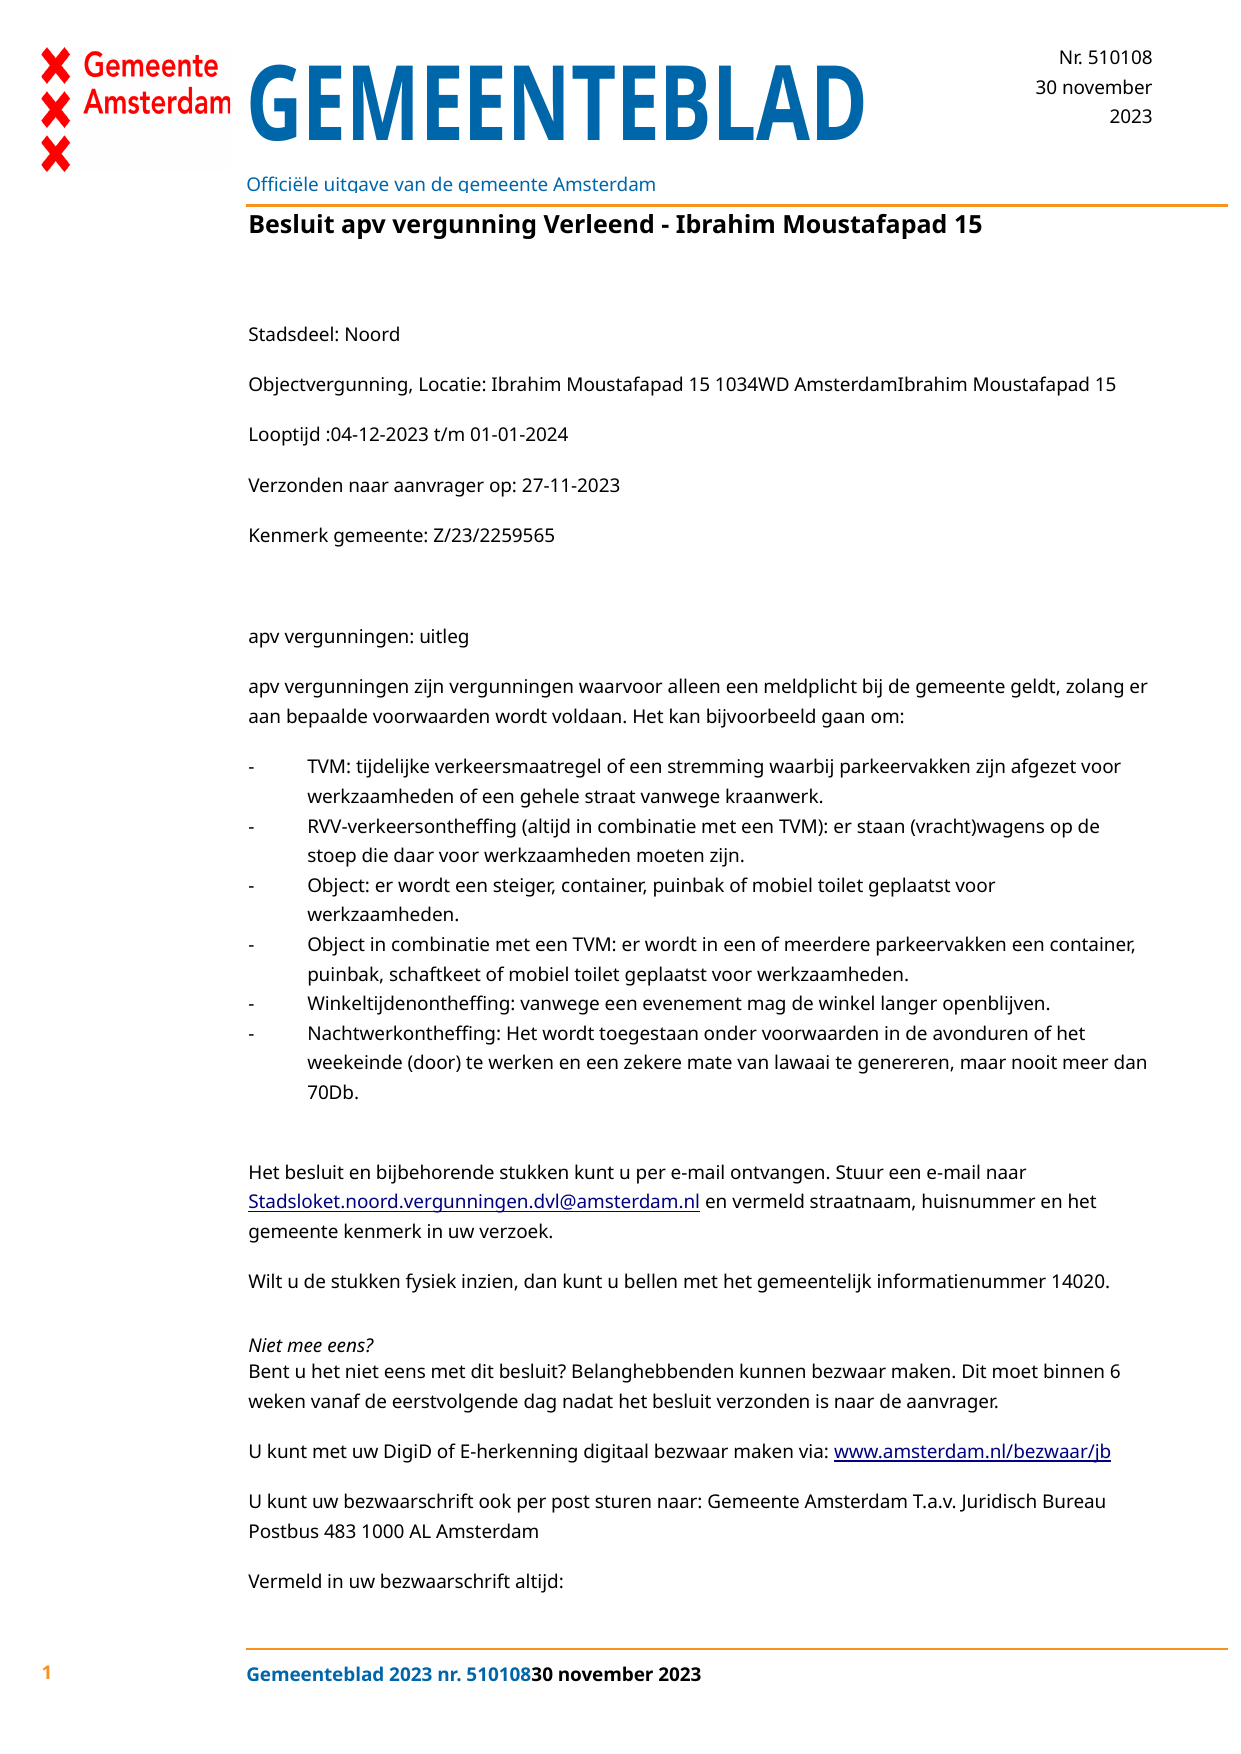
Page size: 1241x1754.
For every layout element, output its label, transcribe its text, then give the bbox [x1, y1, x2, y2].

text Kenmerk gemeente: Z/23/2259565 [248, 522, 1152, 548]
list Object in combinatie met een TVM: er wordt in een of meerdere parkeervakken een container, puinbak, schaftkeet of mobiel toilet geplaatst voor werkzaamheden. [248, 931, 1152, 986]
text Bent u het niet eens met dit besluit? Belanghebbenden kunnen bezwaar maken. Dit moet binnen 6 weken vanaf de eerstvolgende dag nadat het besluit verzonden is naar de aanvrager. [248, 1358, 1152, 1414]
text Looptijd :04-12-2023 t/m 01-01-2024 [248, 422, 1152, 447]
text Vermeld in uw bezwaarschrift altijd: [248, 1569, 1152, 1594]
text Besluit apv vergunning Verleend - Ibrahim Moustafapad 15 [248, 207, 1152, 241]
text apv vergunningen: uitleg [248, 623, 1152, 649]
text Niet mee eens? [248, 1333, 1152, 1358]
text Wilt u de stukken fysiek inzien, dan kunt u bellen met het gemeentelijk informatienummer 14020. [248, 1269, 1152, 1294]
list Nachtwerkontheffing: Het wordt toegestaan onder voorwaarden in de avonduren of het weekeinde (door) te werken en een zekere mate van lawaai te genereren, maar nooit meer dan 70Db. [248, 1020, 1152, 1105]
text Het besluit en bijbehorende stukken kunt u per e-mail ontvangen. Stuur een e-mail naar Stadsloket.noord.vergunningen.dvl@amsterdam.nl en vermeld straatnaam, huisnummer en het gemeente kenmerk in uw verzoek. [248, 1159, 1152, 1244]
text U kunt met uw DigiD of E-herkenning digitaal bezwaar maken via: www.amsterdam.nl/bezwaar/jb [248, 1438, 1152, 1464]
text Stadsdeel: Noord [248, 321, 1152, 346]
list Winkeltijdenontheffing: vanwege een evenement mag de winkel langer openblijven. [248, 990, 1152, 1016]
list RVV-verkeersontheffing (altijd in combinatie met een TVM): er staan (vracht)wagens op de stoep die daar voor werkzaamheden moeten zijn. [248, 813, 1152, 868]
text apv vergunningen zijn vergunningen waarvoor alleen een meldplicht bij de gemeente geldt, zolang er aan bepaalde voorwaarden wordt voldaan. Het kan bijvoorbeeld gaan om: [248, 674, 1152, 729]
text Objectvergunning, Locatie: Ibrahim Moustafapad 15 1034WD AmsterdamIbrahim Moustafapad 15 [248, 371, 1152, 397]
picture [41, 47, 231, 172]
list Object: er wordt een steiger, container, puinbak of mobiel toilet geplaatst voor werkzaamheden. [248, 872, 1152, 927]
text Verzonden naar aanvrager op: 27-11-2023 [248, 472, 1152, 498]
text U kunt uw bezwaarschrift ook per post sturen naar: Gemeente Amsterdam T.a.v. Juridisch Bureau Postbus 483 1000 AL Amsterdam [248, 1489, 1152, 1544]
list TVM: tijdelijke verkeersmaatregel of een stremming waarbij parkeervakken zijn afgezet voor werkzaamheden of een gehele straat vanwege kraanwerk. [248, 754, 1152, 809]
